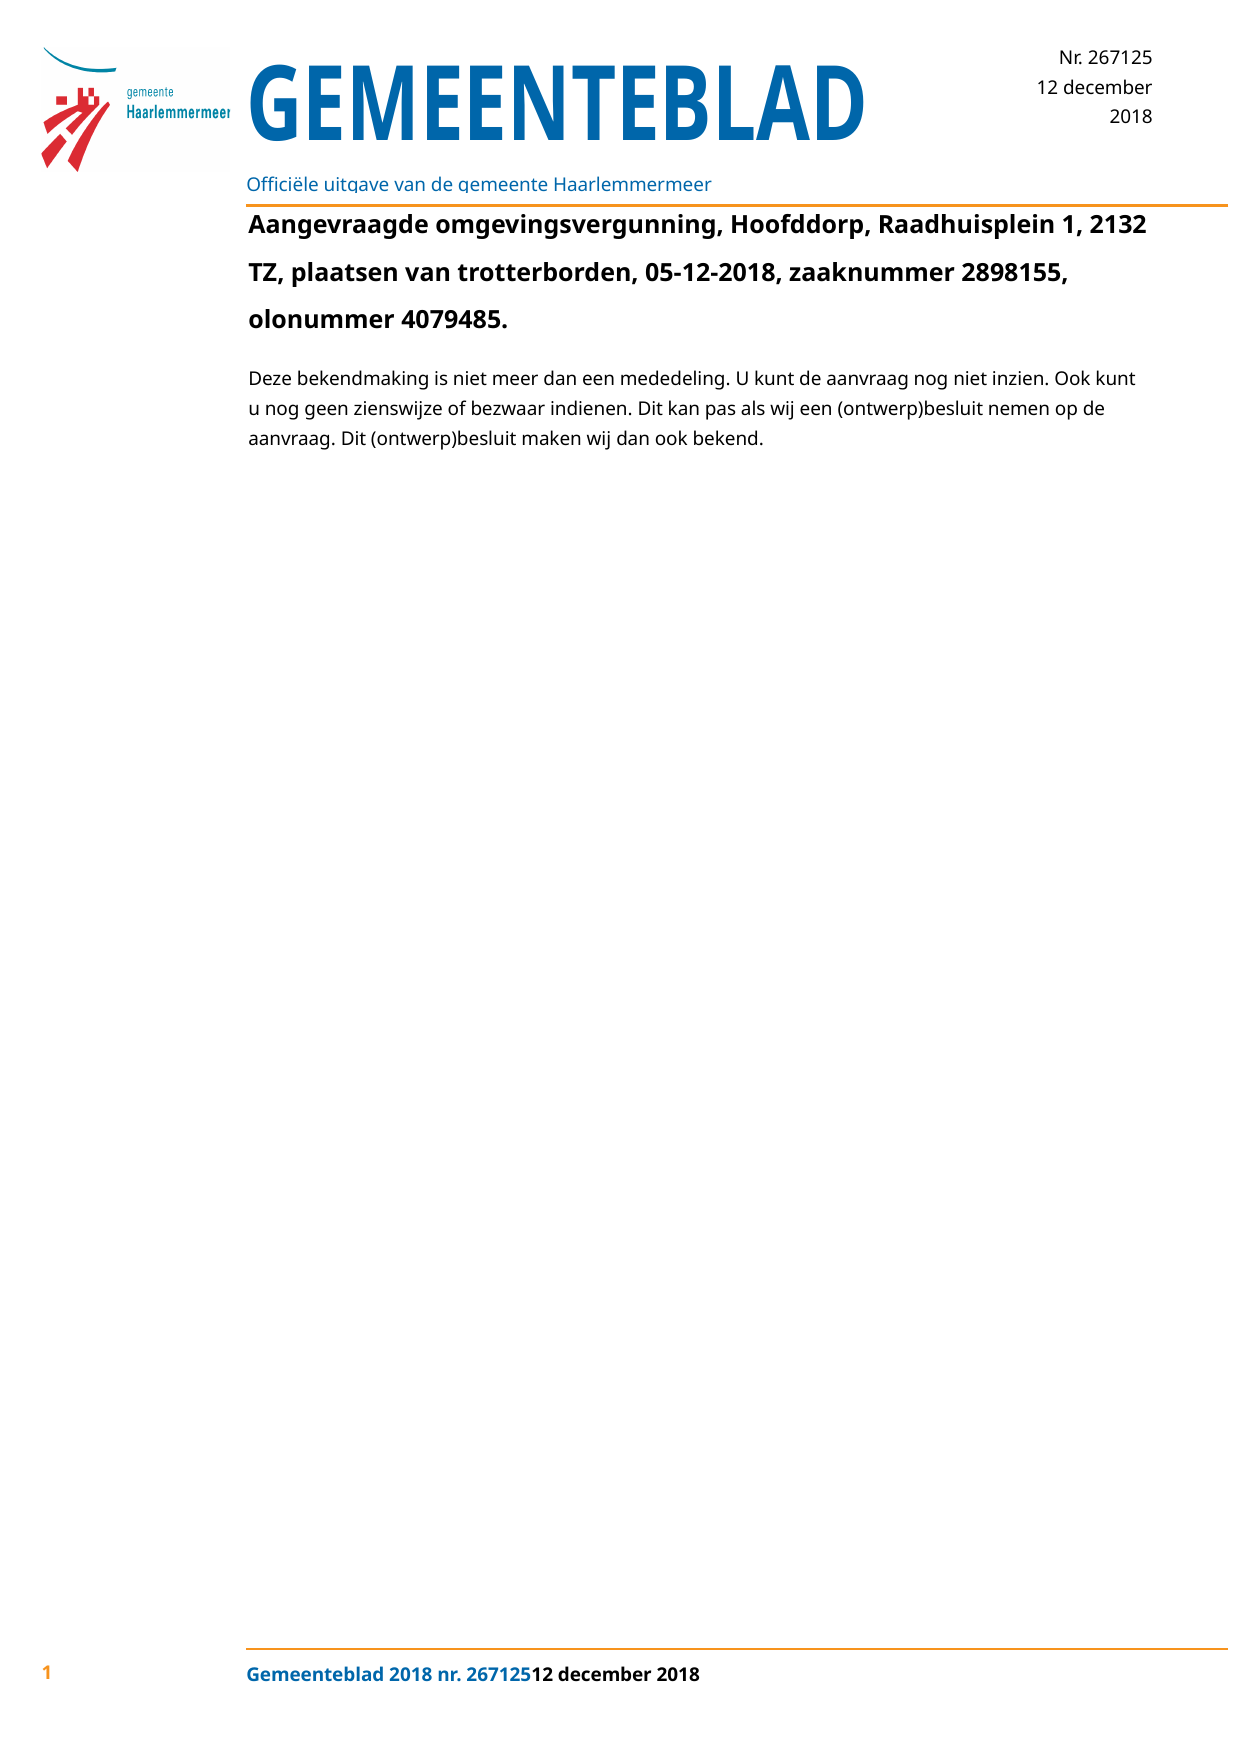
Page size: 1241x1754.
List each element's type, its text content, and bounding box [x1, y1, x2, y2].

picture [41, 47, 231, 172]
text Deze bekendmaking is niet meer dan een mededeling. U kunt de aanvraag nog niet inzien. Ook kunt u nog geen zienswijze of bezwaar indienen. Dit kan pas als wij een (ontwerp)besluit nemen op de aanvraag. Dit (ontwerp)besluit maken wij dan ook bekend. [248, 366, 1152, 450]
text Aangevraagde omgevingsvergunning, Hoofddorp, Raadhuisplein 1, 2132 TZ, plaatsen van trotterborden, 05-12-2018, zaaknummer 2898155, olonummer 4079485. [248, 207, 1152, 336]
